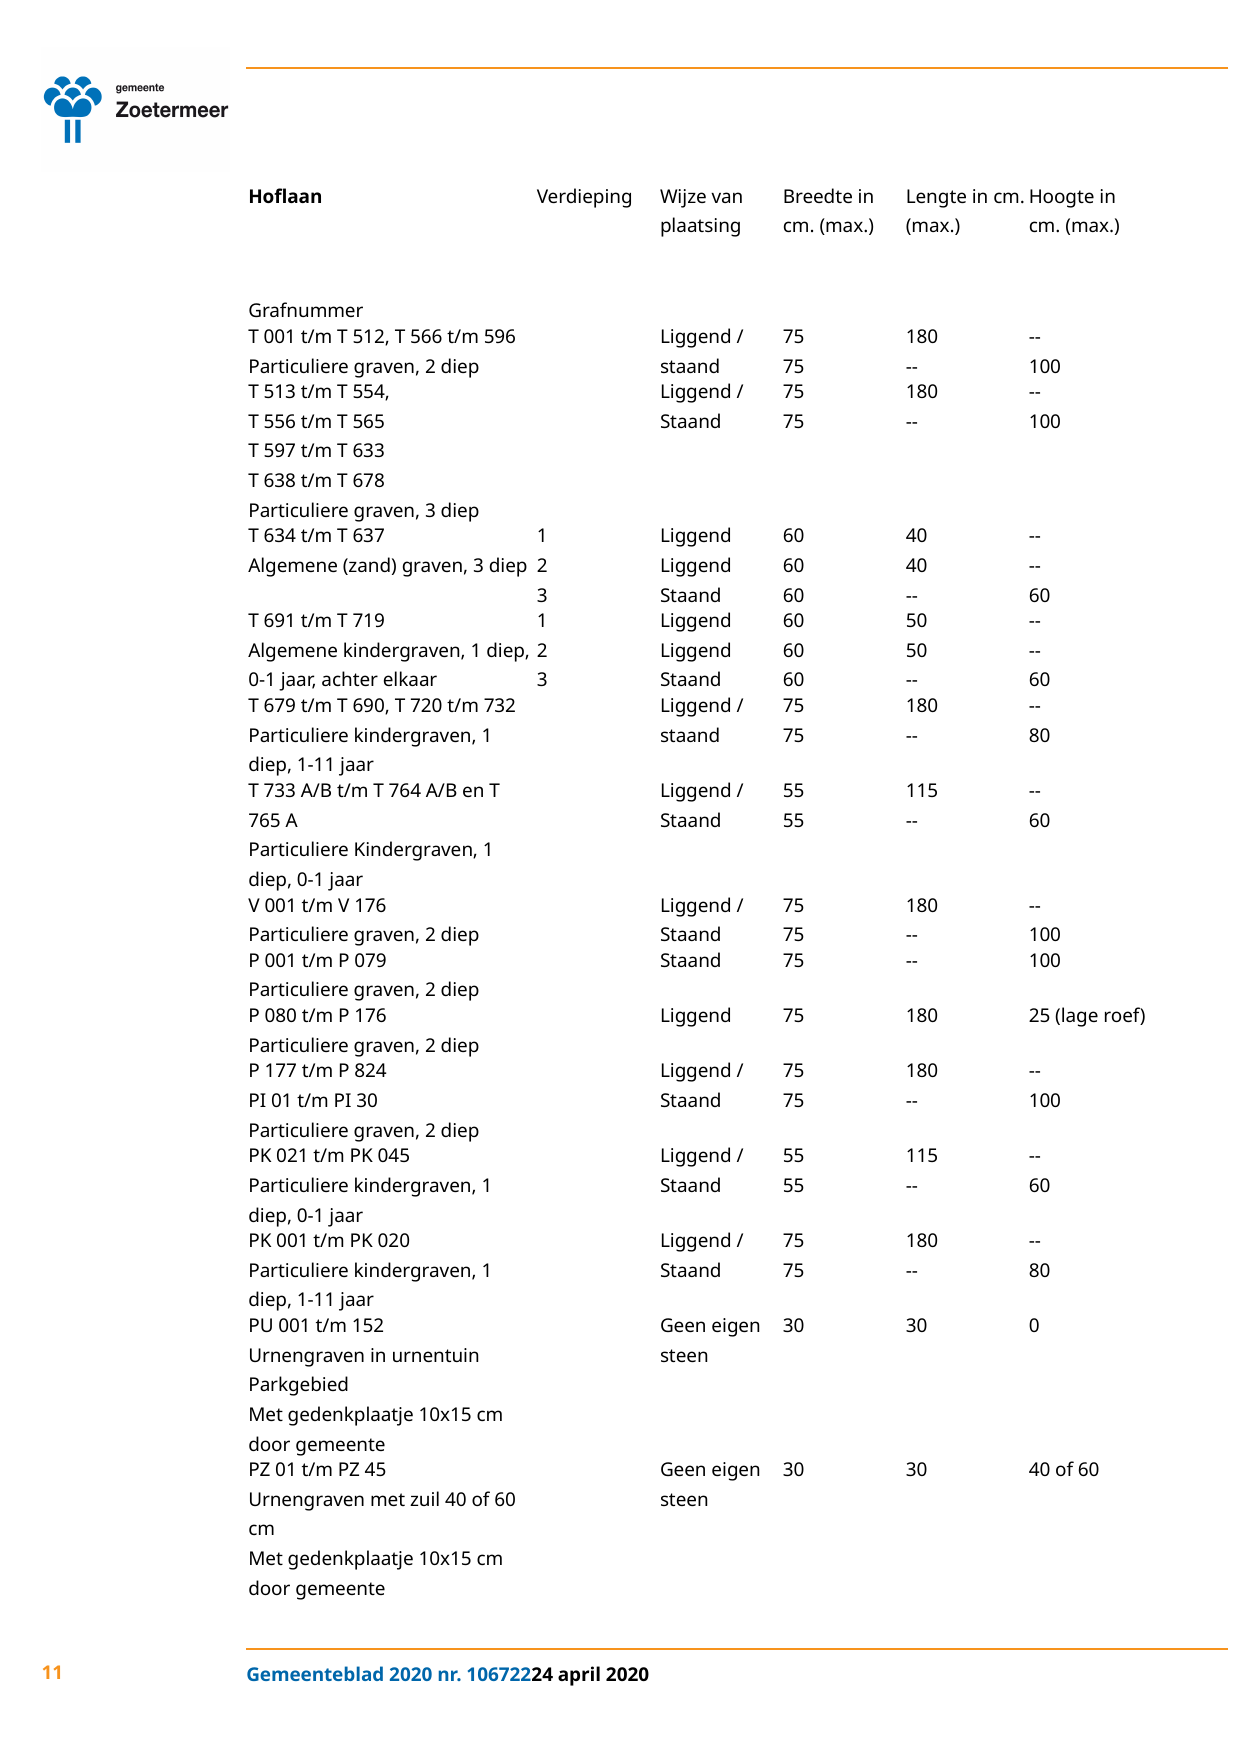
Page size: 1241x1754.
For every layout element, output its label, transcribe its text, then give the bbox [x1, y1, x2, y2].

table_cell 180 -- [906, 1058, 1028, 1143]
table_cell T 513 t/m T 554, T 556 t/m T 565 T 597 t/m T 633 T 638 t/m T 678 Particuliere graven, 3 diep [248, 379, 537, 523]
table_cell 55 55 [783, 1143, 906, 1227]
table_cell [537, 1003, 660, 1058]
table_cell [537, 1143, 660, 1227]
table_header Wijze van plaatsing [660, 183, 783, 238]
table_header Verdieping [537, 183, 660, 238]
table_cell PZ 01 t/m PZ 45 Urnengraven met zuil 40 of 60 cm Met gedenkplaatje 10x15 cm door gemeente [248, 1456, 537, 1601]
table_cell P 001 t/m P 079 Particuliere graven, 2 diep [248, 947, 537, 1002]
table_cell -- 80 [1029, 1228, 1152, 1312]
table_cell 180 -- [906, 693, 1028, 777]
table_cell -- [906, 947, 1028, 1002]
table_cell [248, 95, 537, 121]
table_cell T 679 t/m T 690, T 720 t/m 732 Particuliere kindergraven, 1 diep, 1-11 jaar [248, 693, 537, 777]
table_cell T 001 t/m T 512, T 566 t/m 596 Particuliere graven, 2 diep [248, 323, 537, 378]
table_cell [537, 777, 660, 892]
table_cell -- 100 [1029, 379, 1152, 523]
table_cell Liggend / Staand [660, 892, 783, 947]
table_cell Staand [660, 947, 783, 1002]
table_cell P 080 t/m P 176 Particuliere graven, 2 diep [248, 1003, 537, 1058]
table_cell V 001 t/m V 176 Particuliere graven, 2 diep [248, 892, 537, 947]
table_cell Geen eigen steen [660, 1456, 783, 1601]
table_cell 55 55 [783, 777, 906, 892]
table_cell 30 [783, 1456, 906, 1601]
table_cell -- 80 [1029, 693, 1152, 777]
table_cell Liggend / Staand [660, 777, 783, 892]
table_header Hoogte in cm. (max.) [1029, 183, 1152, 238]
table_cell Liggend / staand [660, 693, 783, 777]
table_cell 115 -- [906, 777, 1028, 892]
table_cell Liggend / Staand [660, 1228, 783, 1312]
table_header Lengte in cm. (max.) [906, 183, 1028, 238]
table_cell Liggend Liggend Staand [660, 608, 783, 692]
table_cell 1 2 3 [537, 608, 660, 692]
table_cell 30 [783, 1313, 906, 1456]
table_cell [660, 238, 783, 323]
table_cell [906, 95, 1028, 121]
table_cell [537, 693, 660, 777]
table_cell [1029, 238, 1152, 323]
table_cell 180 -- [906, 1228, 1028, 1312]
table_cell 40 of 60 [1029, 1456, 1152, 1601]
table_cell [537, 1313, 660, 1456]
table_cell -- -- 60 [1029, 523, 1152, 607]
table_cell 0 [1029, 1313, 1152, 1456]
table_cell [906, 238, 1028, 323]
table_cell 75 75 [783, 892, 906, 947]
table_cell Liggend / Staand [660, 1058, 783, 1143]
table_cell -- 100 [1029, 1058, 1152, 1143]
table_cell T 634 t/m T 637 Algemene (zand) graven, 3 diep [248, 523, 537, 607]
table_cell -- 60 [1029, 777, 1152, 892]
picture [41, 47, 231, 172]
table_cell 75 75 [783, 693, 906, 777]
table_cell [537, 947, 660, 1002]
table_cell [1029, 95, 1152, 121]
table_cell 180 -- [906, 323, 1028, 378]
table_cell P 177 t/m P 824 PI 01 t/m PI 30 Particuliere graven, 2 diep [248, 1058, 537, 1143]
table_cell PK 021 t/m PK 045 Particuliere kindergraven, 1 diep, 0-1 jaar [248, 1143, 537, 1227]
table_cell PK 001 t/m PK 020 Particuliere kindergraven, 1 diep, 1-11 jaar [248, 1228, 537, 1312]
table_cell 75 75 [783, 1058, 906, 1143]
table_cell 50 50 -- [906, 608, 1028, 692]
table_cell [537, 323, 660, 378]
table_cell 115 -- [906, 1143, 1028, 1227]
table_cell 180 -- [906, 892, 1028, 947]
table_cell 25 (lage roef) [1029, 1003, 1152, 1058]
table_cell Liggend [660, 1003, 783, 1058]
table_cell [783, 95, 906, 121]
table_cell -- 100 [1029, 323, 1152, 378]
table_cell -- 60 [1029, 1143, 1152, 1227]
table_cell Liggend / Staand [660, 379, 783, 523]
table_cell [783, 238, 906, 323]
table_cell [660, 95, 783, 121]
table_cell Liggend / staand [660, 323, 783, 378]
table_cell 60 60 60 [783, 523, 906, 607]
table_cell PU 001 t/m 152 Urnengraven in urnentuin Parkgebied Met gedenkplaatje 10x15 cm door gemeente [248, 1313, 537, 1456]
table_cell [537, 1228, 660, 1312]
table_cell Grafnummer [248, 238, 537, 323]
table_cell 180 -- [906, 379, 1028, 523]
table_cell [537, 892, 660, 947]
table_cell 75 [783, 947, 906, 1002]
table_cell 75 75 [783, 323, 906, 378]
table_cell 180 [906, 1003, 1028, 1058]
table_cell 75 [783, 1003, 906, 1058]
table_cell 30 [906, 1456, 1028, 1601]
table_cell 40 40 -- [906, 523, 1028, 607]
table_cell T 733 A/B t/m T 764 A/B en T 765 A Particuliere Kindergraven, 1 diep, 0-1 jaar [248, 777, 537, 892]
table_cell T 691 t/m T 719 Algemene kindergraven, 1 diep, 0-1 jaar, achter elkaar [248, 608, 537, 692]
table_cell 75 75 [783, 379, 906, 523]
table_header Hoflaan [248, 183, 537, 238]
table_cell [537, 379, 660, 523]
table_cell 1 2 3 [537, 523, 660, 607]
table_cell [537, 95, 660, 121]
table_cell [537, 1456, 660, 1601]
table_cell -- -- 60 [1029, 608, 1152, 692]
table_cell [537, 238, 660, 323]
table_header Breedte in cm. (max.) [783, 183, 906, 238]
table_cell 60 60 60 [783, 608, 906, 692]
table_cell 75 75 [783, 1228, 906, 1312]
table_cell 30 [906, 1313, 1028, 1456]
table_cell Liggend / Staand [660, 1143, 783, 1227]
table_cell Geen eigen steen [660, 1313, 783, 1456]
table_cell Liggend Liggend Staand [660, 523, 783, 607]
table_cell [537, 1058, 660, 1143]
table_cell 100 [1029, 947, 1152, 1002]
table_cell -- 100 [1029, 892, 1152, 947]
